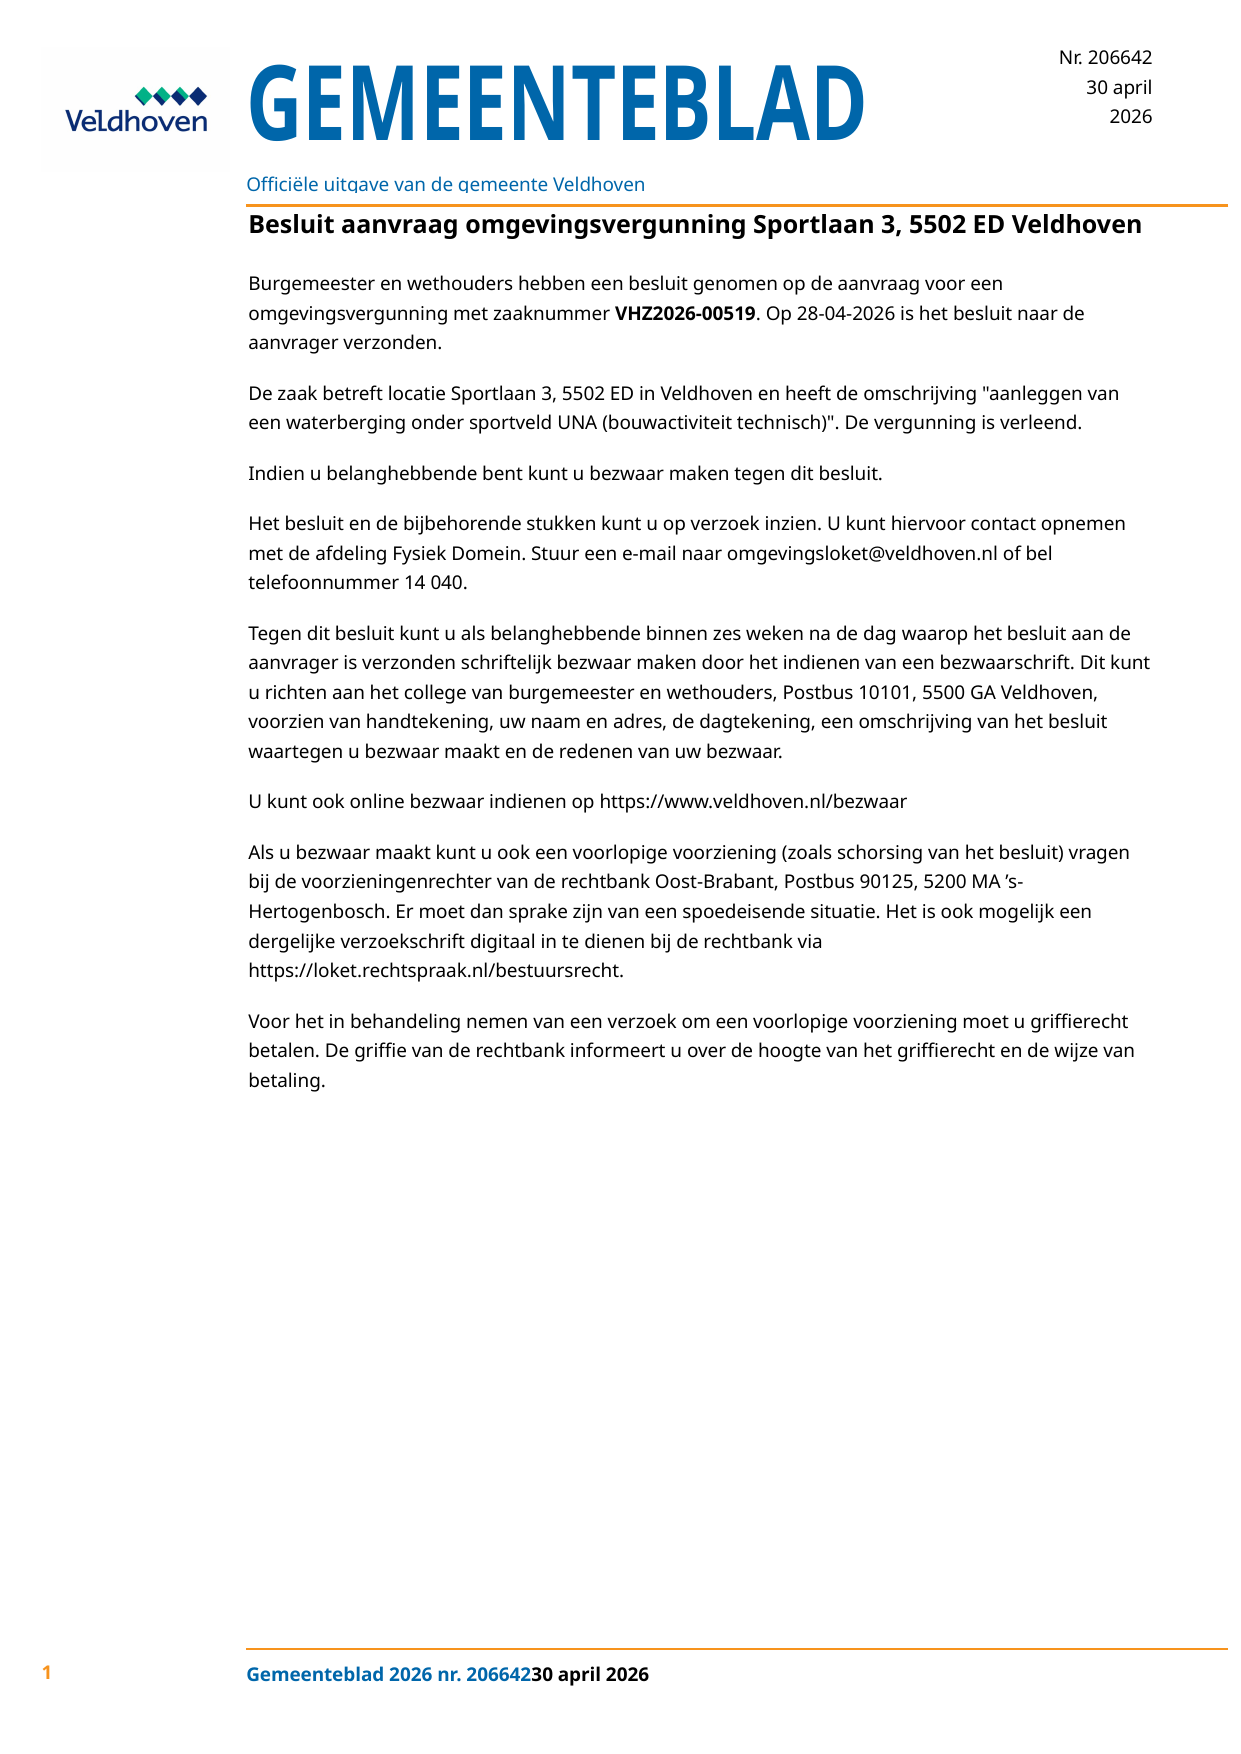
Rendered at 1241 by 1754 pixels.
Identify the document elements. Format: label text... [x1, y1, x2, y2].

text U kunt ook online bezwaar indienen op https://www.veldhoven.nl/bezwaar [248, 789, 1152, 814]
text Indien u belanghebbende bent kunt u bezwaar maken tegen dit besluit. [248, 460, 1152, 486]
text Het besluit en de bijbehorende stukken kunt u op verzoek inzien. U kunt hiervoor contact opnemen met de afdeling Fysiek Domein. Stuur een e-mail naar omgevingsloket@veldhoven.nl of bel telefoonnummer 14 040. [248, 510, 1152, 595]
picture [41, 47, 231, 172]
text Besluit aanvraag omgevingsvergunning Sportlaan 3, 5502 ED Veldhoven [248, 207, 1152, 241]
text Burgemeester en wethouders hebben een besluit genomen op de aanvraag voor een omgevingsvergunning met zaaknummer VHZ2026-00519. Op 28-04-2026 is het besluit naar de aanvrager verzonden. [248, 270, 1152, 355]
text Tegen dit besluit kunt u als belanghebbende binnen zes weken na de dag waarop het besluit aan de aanvrager is verzonden schriftelijk bezwaar maken door het indienen van een bezwaarschrift. Dit kunt u richten aan het college van burgemeester en wethouders, Postbus 10101, 5500 GA Veldhoven, voorzien van handtekening, uw naam en adres, de dagtekening, een omschrijving van het besluit waartegen u bezwaar maakt en de redenen van uw bezwaar. [248, 620, 1152, 764]
text Voor het in behandeling nemen van een verzoek om een voorlopige voorziening moet u griffierecht betalen. De griffie van de rechtbank informeert u over de hoogte van het griffierecht en de wijze van betaling. [248, 1008, 1152, 1093]
text De zaak betreft locatie Sportlaan 3, 5502 ED in Veldhoven en heeft de omschrijving "aanleggen van een waterberging onder sportveld UNA (bouwactiviteit technisch)". De vergunning is verleend. [248, 380, 1152, 435]
text Als u bezwaar maakt kunt u ook een voorlopige voorziening (zoals schorsing van het besluit) vragen bij de voorzieningenrechter van de rechtbank Oost-Brabant, Postbus 90125, 5200 MA ’s-Hertogenbosch. Er moet dan sprake zijn van een spoedeisende situatie. Het is ook mogelijk een dergelijke verzoekschrift digitaal in te dienen bij de rechtbank via https://loket.rechtspraak.nl/bestuursrecht. [248, 839, 1152, 983]
